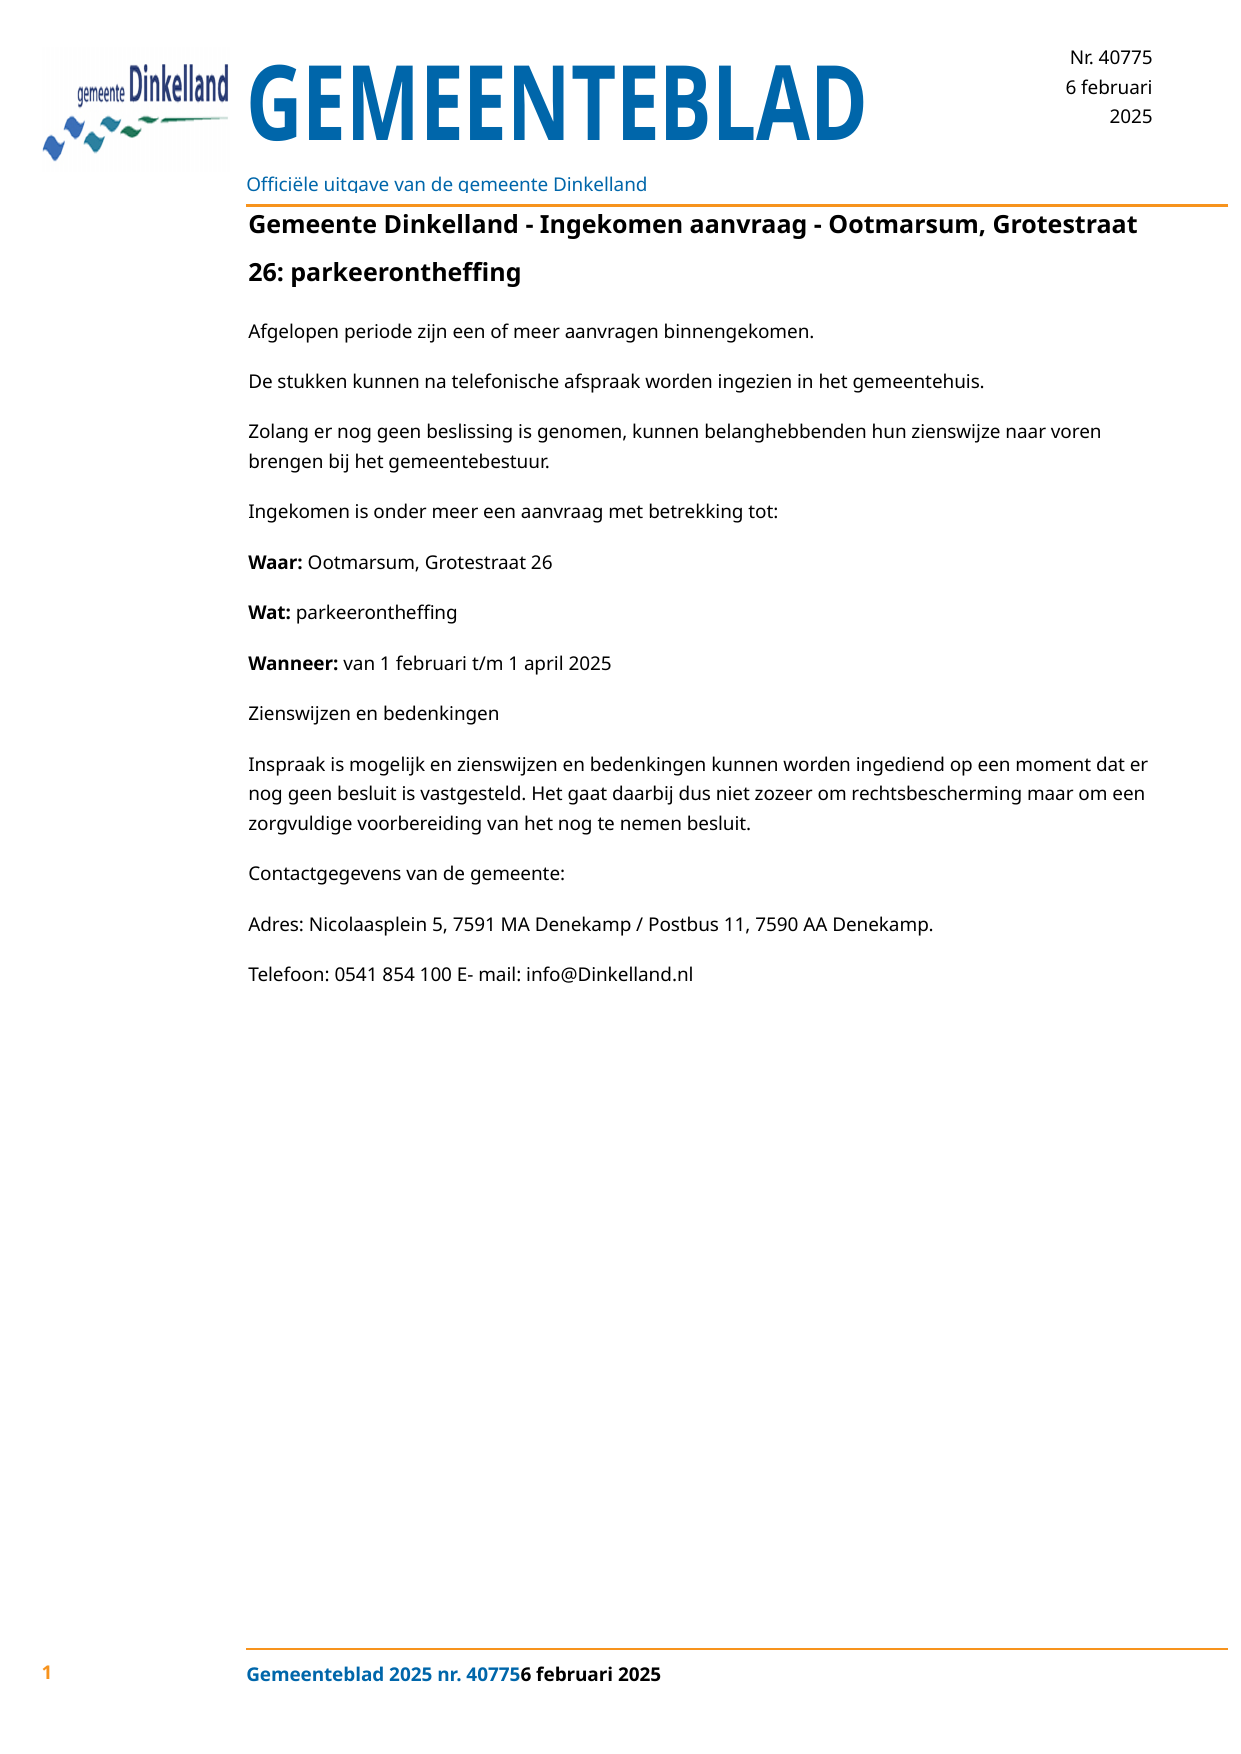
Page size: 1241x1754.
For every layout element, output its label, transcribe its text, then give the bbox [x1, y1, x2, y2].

text Zolang er nog geen beslissing is genomen, kunnen belanghebbenden hun zienswijze naar voren brengen bij het gemeentebestuur. [248, 419, 1152, 474]
text Adres: Nicolaasplein 5, 7591 MA Denekamp / Postbus 11, 7590 AA Denekamp. [248, 911, 1152, 937]
text De stukken kunnen na telefonische afspraak worden ingezien in het gemeentehuis. [248, 368, 1152, 394]
text Zienswijzen en bedenkingen [248, 700, 1152, 726]
text Ingekomen is onder meer een aanvraag met betrekking tot: [248, 499, 1152, 524]
text Wat: parkeerontheffing [248, 599, 1152, 625]
text Inspraak is mogelijk en zienswijzen en bedenkingen kunnen worden ingediend op een moment dat er nog geen besluit is vastgesteld. Het gaat daarbij dus niet zozeer om rechtsbescherming maar om een zorgvuldige voorbereiding van het nog te nemen besluit. [248, 751, 1152, 836]
text Afgelopen periode zijn een of meer aanvragen binnengekomen. [248, 318, 1152, 344]
text Contactgegevens van de gemeente: [248, 860, 1152, 886]
text Wanneer: van 1 februari t/m 1 april 2025 [248, 650, 1152, 676]
text Waar: Ootmarsum, Grotestraat 26 [248, 549, 1152, 575]
text Telefoon: 0541 854 100 E- mail: info@Dinkelland.nl [248, 961, 1152, 987]
picture [41, 47, 231, 172]
text Gemeente Dinkelland - Ingekomen aanvraag - Ootmarsum, Grotestraat 26: parkeerontheffing [248, 207, 1152, 288]
